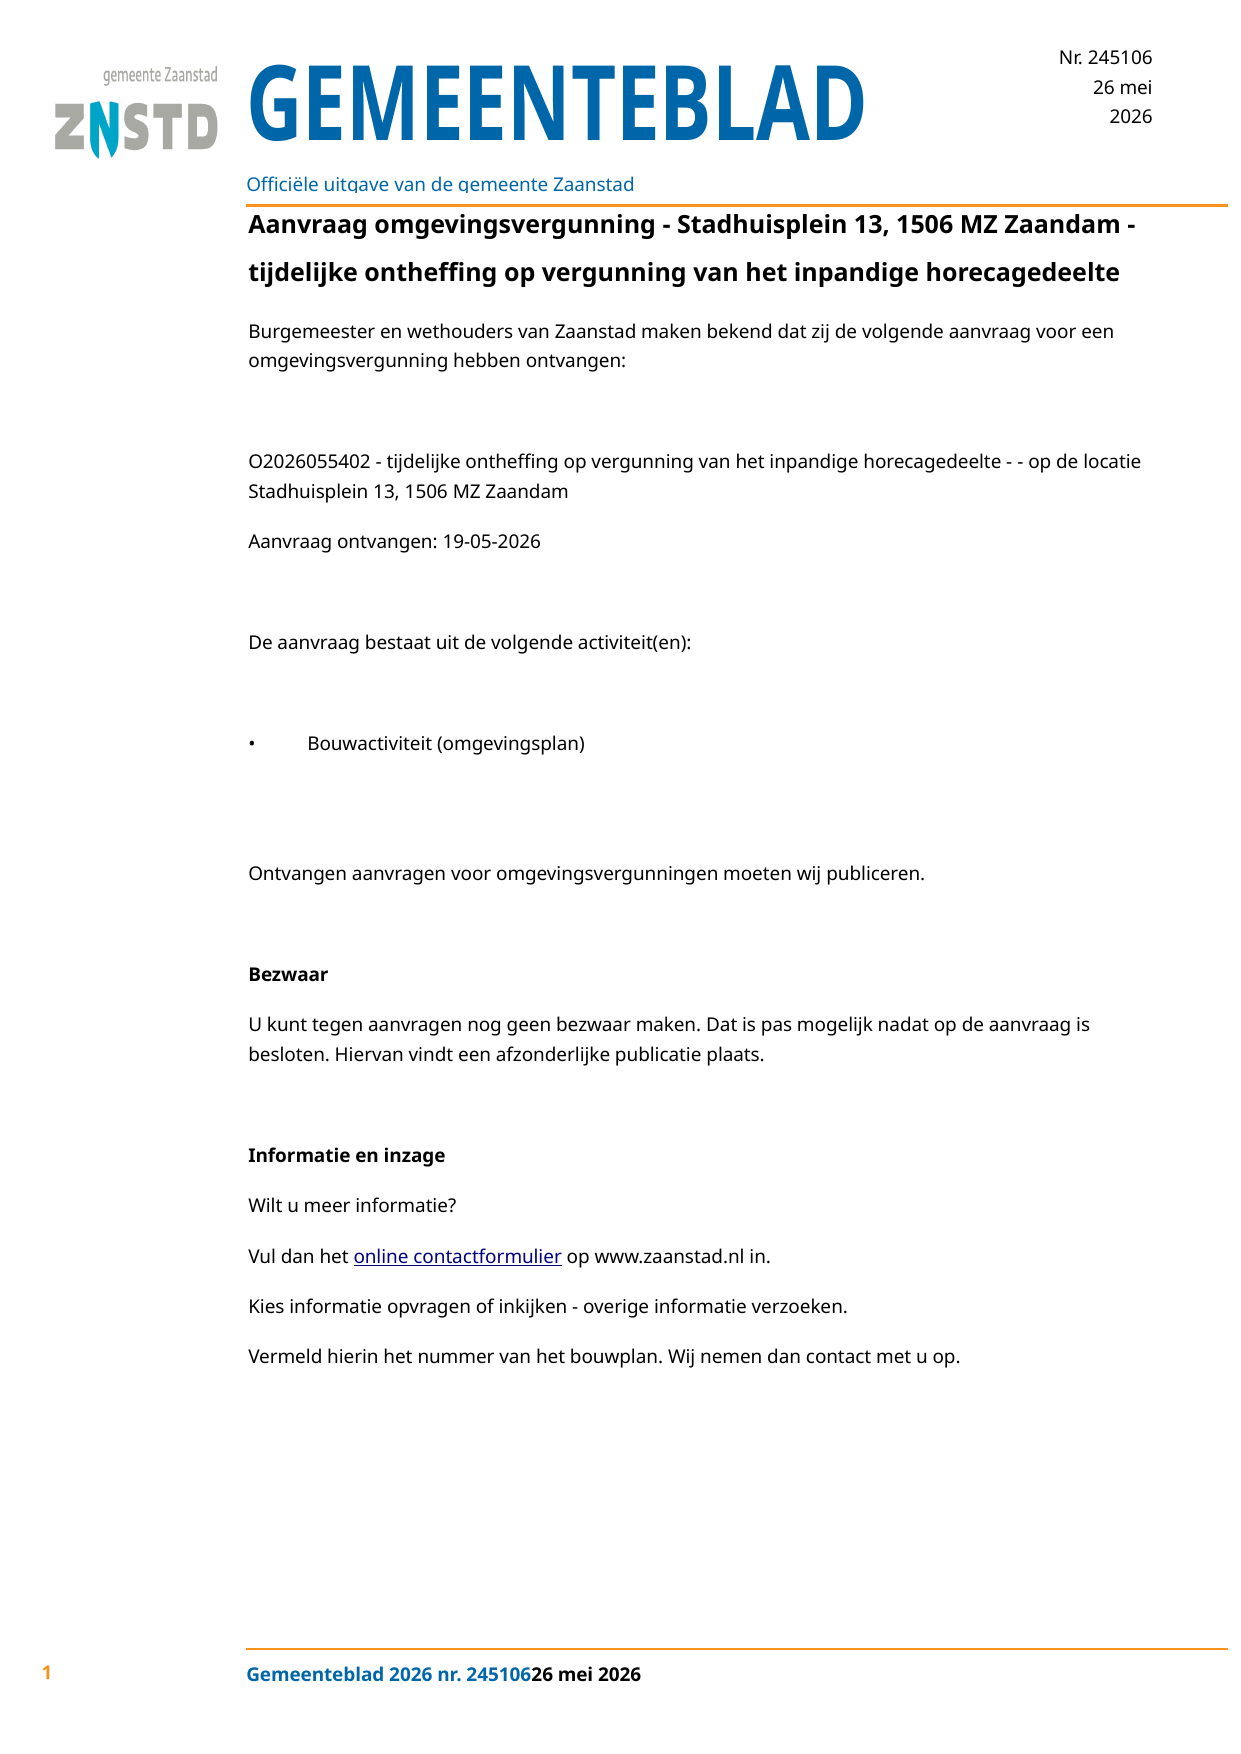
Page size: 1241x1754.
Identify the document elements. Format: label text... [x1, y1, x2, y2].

text Ontvangen aanvragen voor omgevingsvergunningen moeten wij publiceren. [248, 860, 1152, 886]
text Wilt u meer informatie? [248, 1192, 1152, 1218]
text Vul dan het online contactformulier op www.zaanstad.nl in. [248, 1243, 1152, 1269]
text Vermeld hierin het nummer van het bouwplan. Wij nemen dan contact met u op. [248, 1344, 1152, 1369]
text Informatie en inzage [248, 1142, 1152, 1168]
text De aanvraag bestaat uit de volgende activiteit(en): [248, 629, 1152, 655]
text Aanvraag omgevingsvergunning - Stadhuisplein 13, 1506 MZ Zaandam - tijdelijke ontheffing op vergunning van het inpandige horecagedeelte [248, 207, 1152, 288]
text O2026055402 - tijdelijke ontheffing op vergunning van het inpandige horecagedeelte - - op de locatie Stadhuisplein 13, 1506 MZ Zaandam [248, 448, 1152, 504]
text U kunt tegen aanvragen nog geen bezwaar maken. Dat is pas mogelijk nadat op de aanvraag is besloten. Hiervan vindt een afzonderlijke publicatie plaats. [248, 1012, 1152, 1067]
text Kies informatie opvragen of inkijken - overige informatie verzoeken. [248, 1293, 1152, 1319]
list Bouwactiviteit (omgevingsplan) [248, 730, 1152, 756]
text Aanvraag ontvangen: 19-05-2026 [248, 528, 1152, 554]
picture [41, 47, 231, 172]
text Burgemeester en wethouders van Zaanstad maken bekend dat zij de volgende aanvraag voor een omgevingsvergunning hebben ontvangen: [248, 318, 1152, 373]
text Bezwaar [248, 961, 1152, 987]
